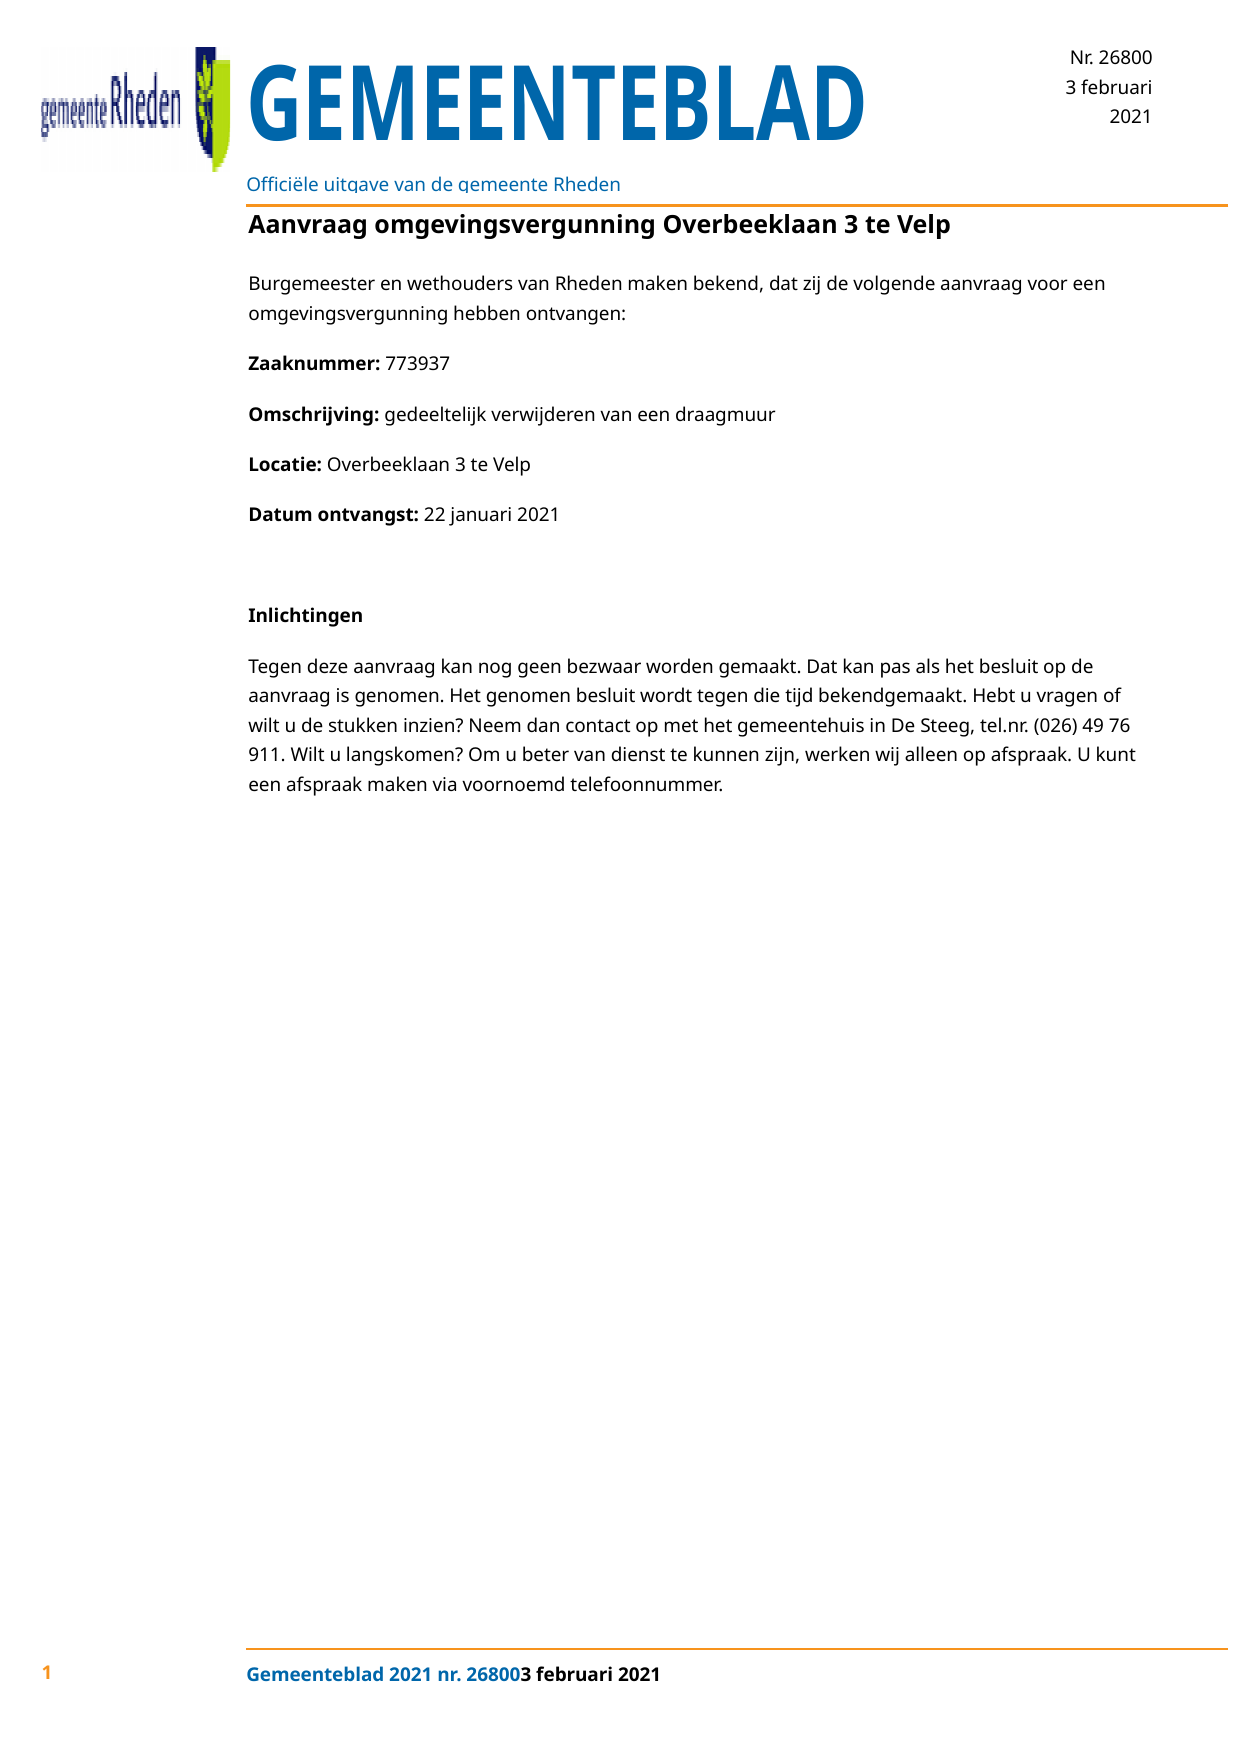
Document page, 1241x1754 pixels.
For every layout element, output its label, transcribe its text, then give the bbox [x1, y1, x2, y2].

text Locatie: Overbeeklaan 3 te Velp [248, 451, 1152, 477]
text Datum ontvangst: 22 januari 2021 [248, 502, 1152, 527]
text Aanvraag omgevingsvergunning Overbeeklaan 3 te Velp [248, 207, 1152, 241]
text Inlichtingen [248, 602, 1152, 628]
text Zaaknummer: 773937 [248, 350, 1152, 376]
picture [41, 47, 231, 172]
text Burgemeester en wethouders van Rheden maken bekend, dat zij de volgende aanvraag voor een omgevingsvergunning hebben ontvangen: [248, 270, 1152, 326]
text Tegen deze aanvraag kan nog geen bezwaar worden gemaakt. Dat kan pas als het besluit op de aanvraag is genomen. Het genomen besluit wordt tegen die tijd bekendgemaakt. Hebt u vragen of wilt u de stukken inzien? Neem dan contact op met het gemeentehuis in De Steeg, tel.nr. (026) 49 76 911. Wilt u langskomen? Om u beter van dienst te kunnen zijn, werken wij alleen op afspraak. U kunt een afspraak maken via voornoemd telefoonnummer. [248, 653, 1152, 797]
text Omschrijving: gedeeltelijk verwijderen van een draagmuur [248, 401, 1152, 426]
